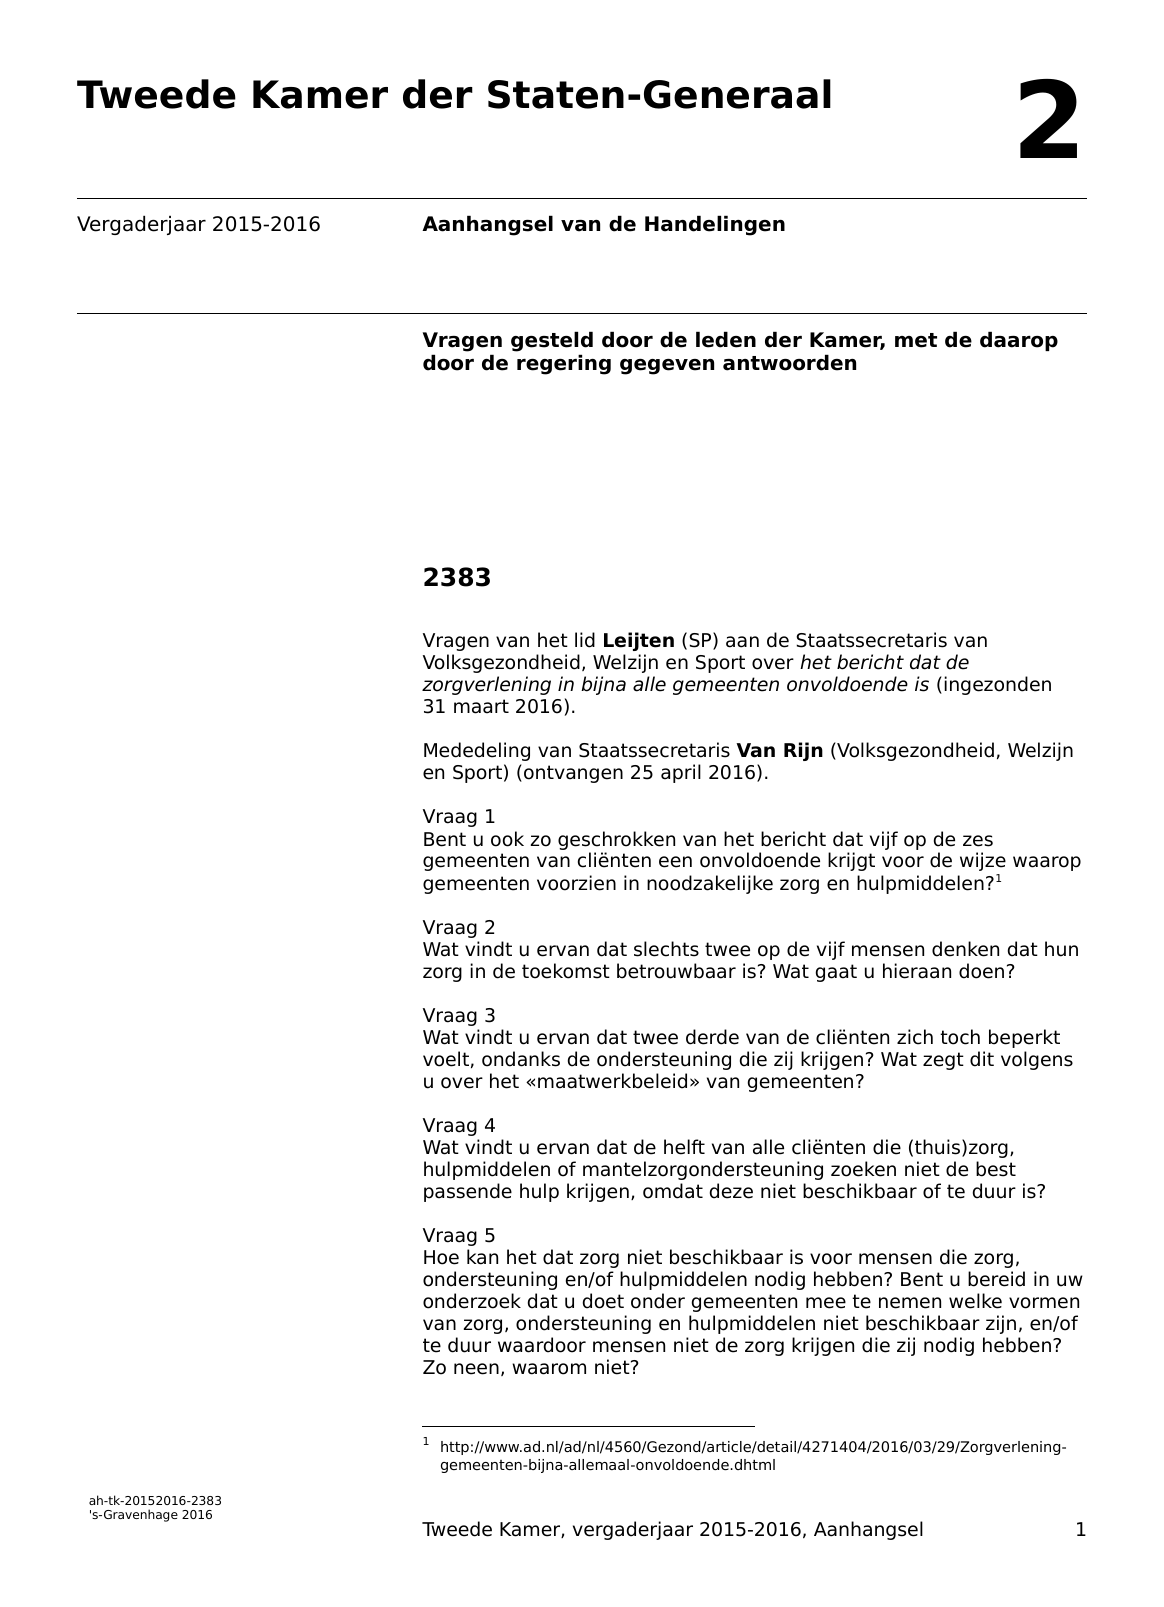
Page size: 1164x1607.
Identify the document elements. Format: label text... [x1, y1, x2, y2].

text Vraag 5 [422, 1225, 1087, 1247]
text Wat vindt u ervan dat twee derde van de cliënten zich toch beperkt voelt, ondanks de ondersteuning die zij krijgen? Wat zegt dit volgens u over het «maatwerkbeleid» van gemeenten? [422, 1027, 1087, 1093]
text Vraag 3 [422, 1005, 1087, 1027]
table_cell Vragen gesteld door de leden der Kamer, met de daarop door de regering gegeven antwoorden [422, 314, 1087, 375]
text Vragen van het lid Leijten (SP) aan de Staatssecretaris van Volksgezondheid, Welzijn en Sport over het bericht dat de zorgverlening in bijna alle gemeenten onvoldoende is (ingezonden 31 maart 2016). [422, 630, 1087, 718]
text Bent u ook zo geschrokken van het bericht dat vijf op de zes gemeenten van cliënten een onvoldoende krijgt voor de wijze waarop gemeenten voorzien in noodzakelijke zorg en hulpmiddelen? [422, 828, 1087, 894]
text Mededeling van Staatssecretaris Van Rijn (Volksgezondheid, Welzijn en Sport) (ontvangen 25 april 2016). [422, 740, 1087, 784]
table_cell [77, 314, 422, 375]
text Vraag 1 [422, 806, 1087, 828]
text Hoe kan het dat zorg niet beschikbaar is voor mensen die zorg, ondersteuning en/of hulpmiddelen nodig hebben? Bent u bereid in uw onderzoek dat u doet onder gemeenten mee te nemen welke vormen van zorg, ondersteuning en hulpmiddelen niet beschikbaar zijn, en/of te duur waardoor mensen niet de zorg krijgen die zij nodig hebben? Zo neen, waarom niet? [422, 1247, 1087, 1379]
text 's-Gravenhage 2016 [88, 1508, 323, 1522]
table_header Tweede Kamer der Staten-Generaal [77, 59, 886, 198]
text Wat vindt u ervan dat de helft van alle cliënten die (thuis)zorg, hulpmiddelen of mantelzorgondersteuning zoeken niet de best passende hulp krijgen, omdat deze niet beschikbaar of te duur is? [422, 1137, 1087, 1203]
table_cell Aanhangsel van de Handelingen [422, 199, 1087, 313]
table_header 2 [886, 59, 1087, 198]
text http://www.ad.nl/ad/nl/4560/Gezond/article/detail/4271404/2016/03/29/Zorgverlening-gemeenten-bijna-allemaal-onvoldoende.dhtml [422, 1435, 1087, 1474]
table_cell Vergaderjaar 2015-2016 [77, 199, 422, 313]
text Vraag 4 [422, 1115, 1087, 1137]
text ah-tk-20152016-2383 [88, 1494, 323, 1508]
text Vraag 2 [422, 917, 1087, 938]
text Wat vindt u ervan dat slechts twee op de vijf mensen denken dat hun zorg in de toekomst betrouwbaar is? Wat gaat u hieraan doen? [422, 938, 1087, 982]
text 2383 [422, 563, 1087, 592]
